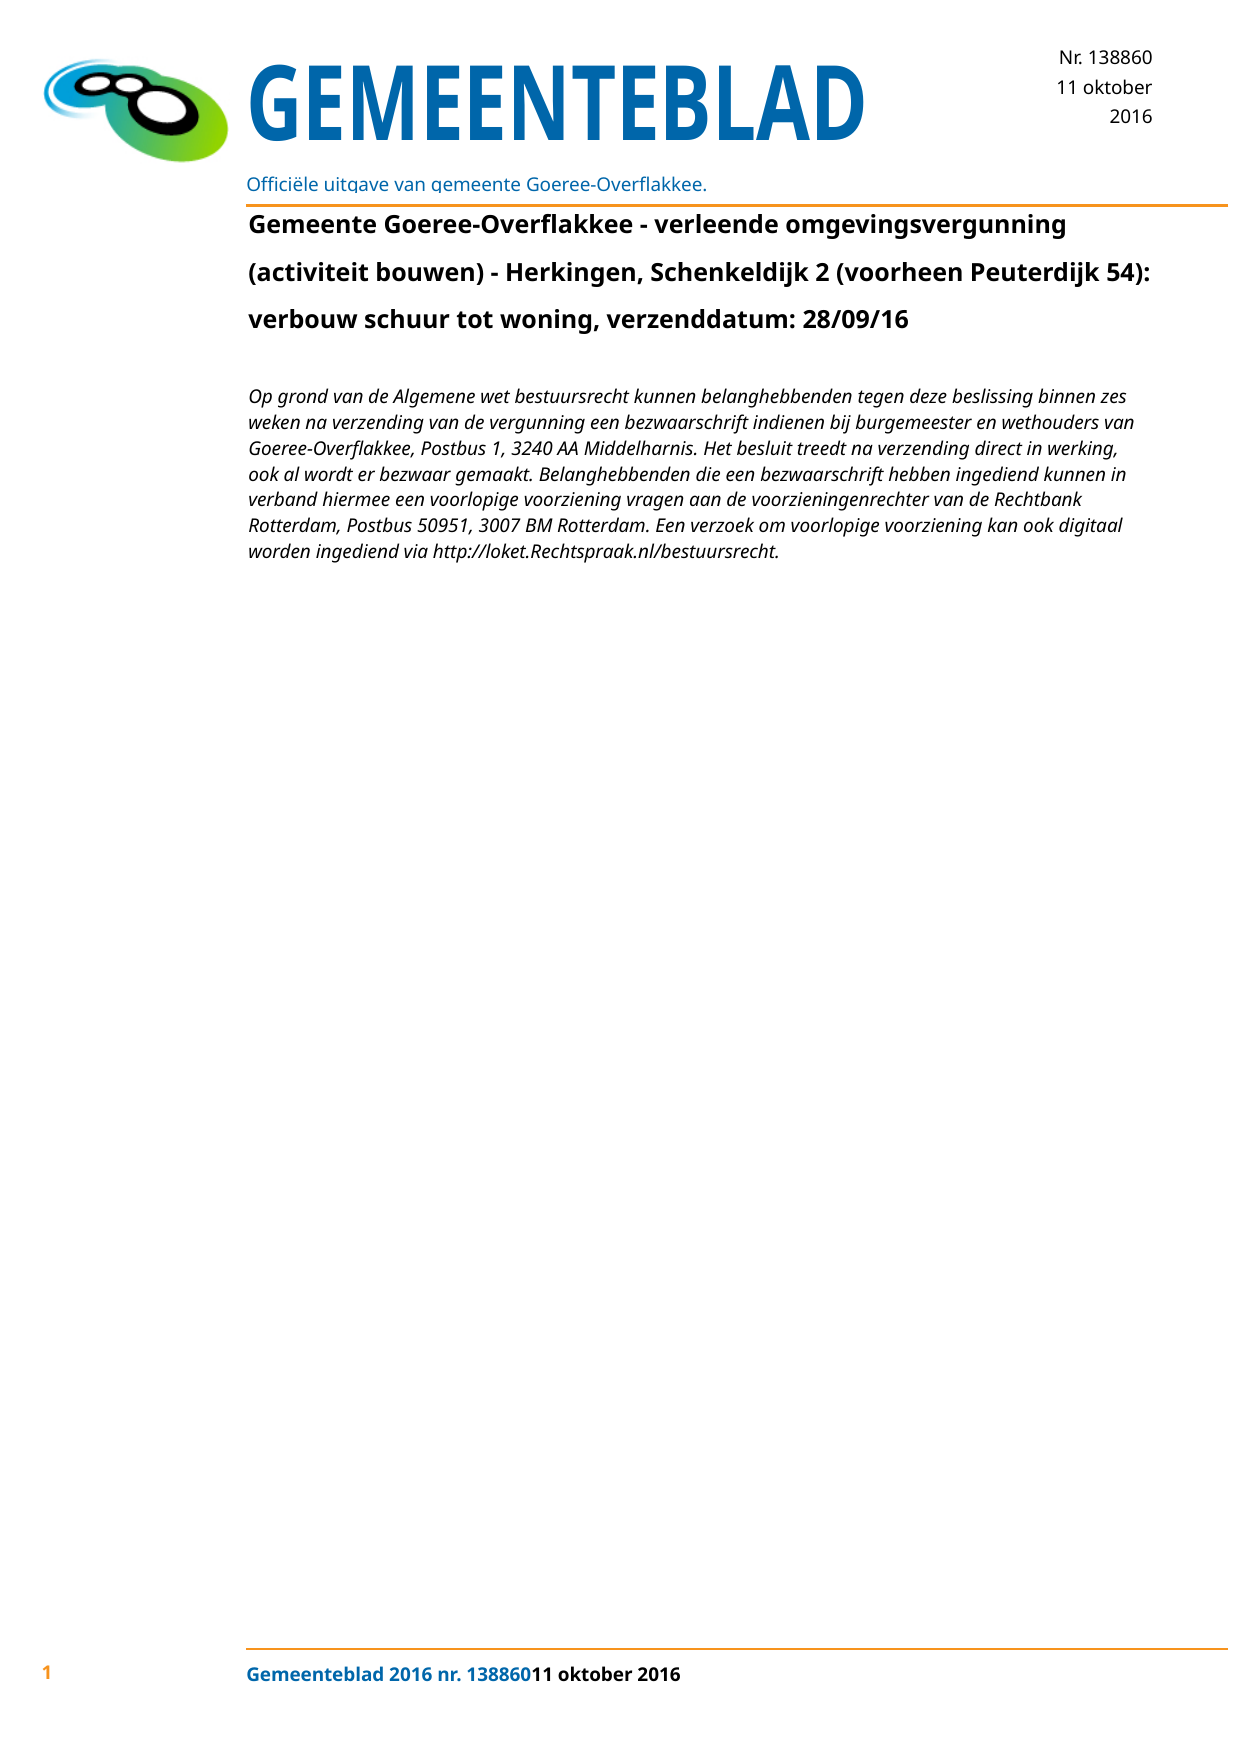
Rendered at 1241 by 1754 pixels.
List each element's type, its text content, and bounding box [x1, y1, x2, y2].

text Op grond van de Algemene wet bestuursrecht kunnen belanghebbenden tegen deze beslissing binnen zes weken na verzending van de vergunning een bezwaarschrift indienen bij burgemeester en wethouders van Goeree-Overflakkee, Postbus 1, 3240 AA Middelharnis. Het besluit treedt na verzending direct in werking, ook al wordt er bezwaar gemaakt. Belanghebbenden die een bezwaarschrift hebben ingediend kunnen in verband hiermee een voorlopige voorziening vragen aan de voorzieningenrechter van de Rechtbank Rotterdam, Postbus 50951, 3007 BM Rotterdam. Een verzoek om voorlopige voorziening kan ook digitaal worden ingediend via http://loket.Rechtspraak.nl/bestuursrecht. [248, 384, 1152, 564]
picture [41, 47, 231, 172]
text Gemeente Goeree-Overflakkee - verleende omgevingsvergunning (activiteit bouwen) - Herkingen, Schenkeldijk 2 (voorheen Peuterdijk 54): verbouw schuur tot woning, verzenddatum: 28/09/16 [248, 207, 1152, 336]
